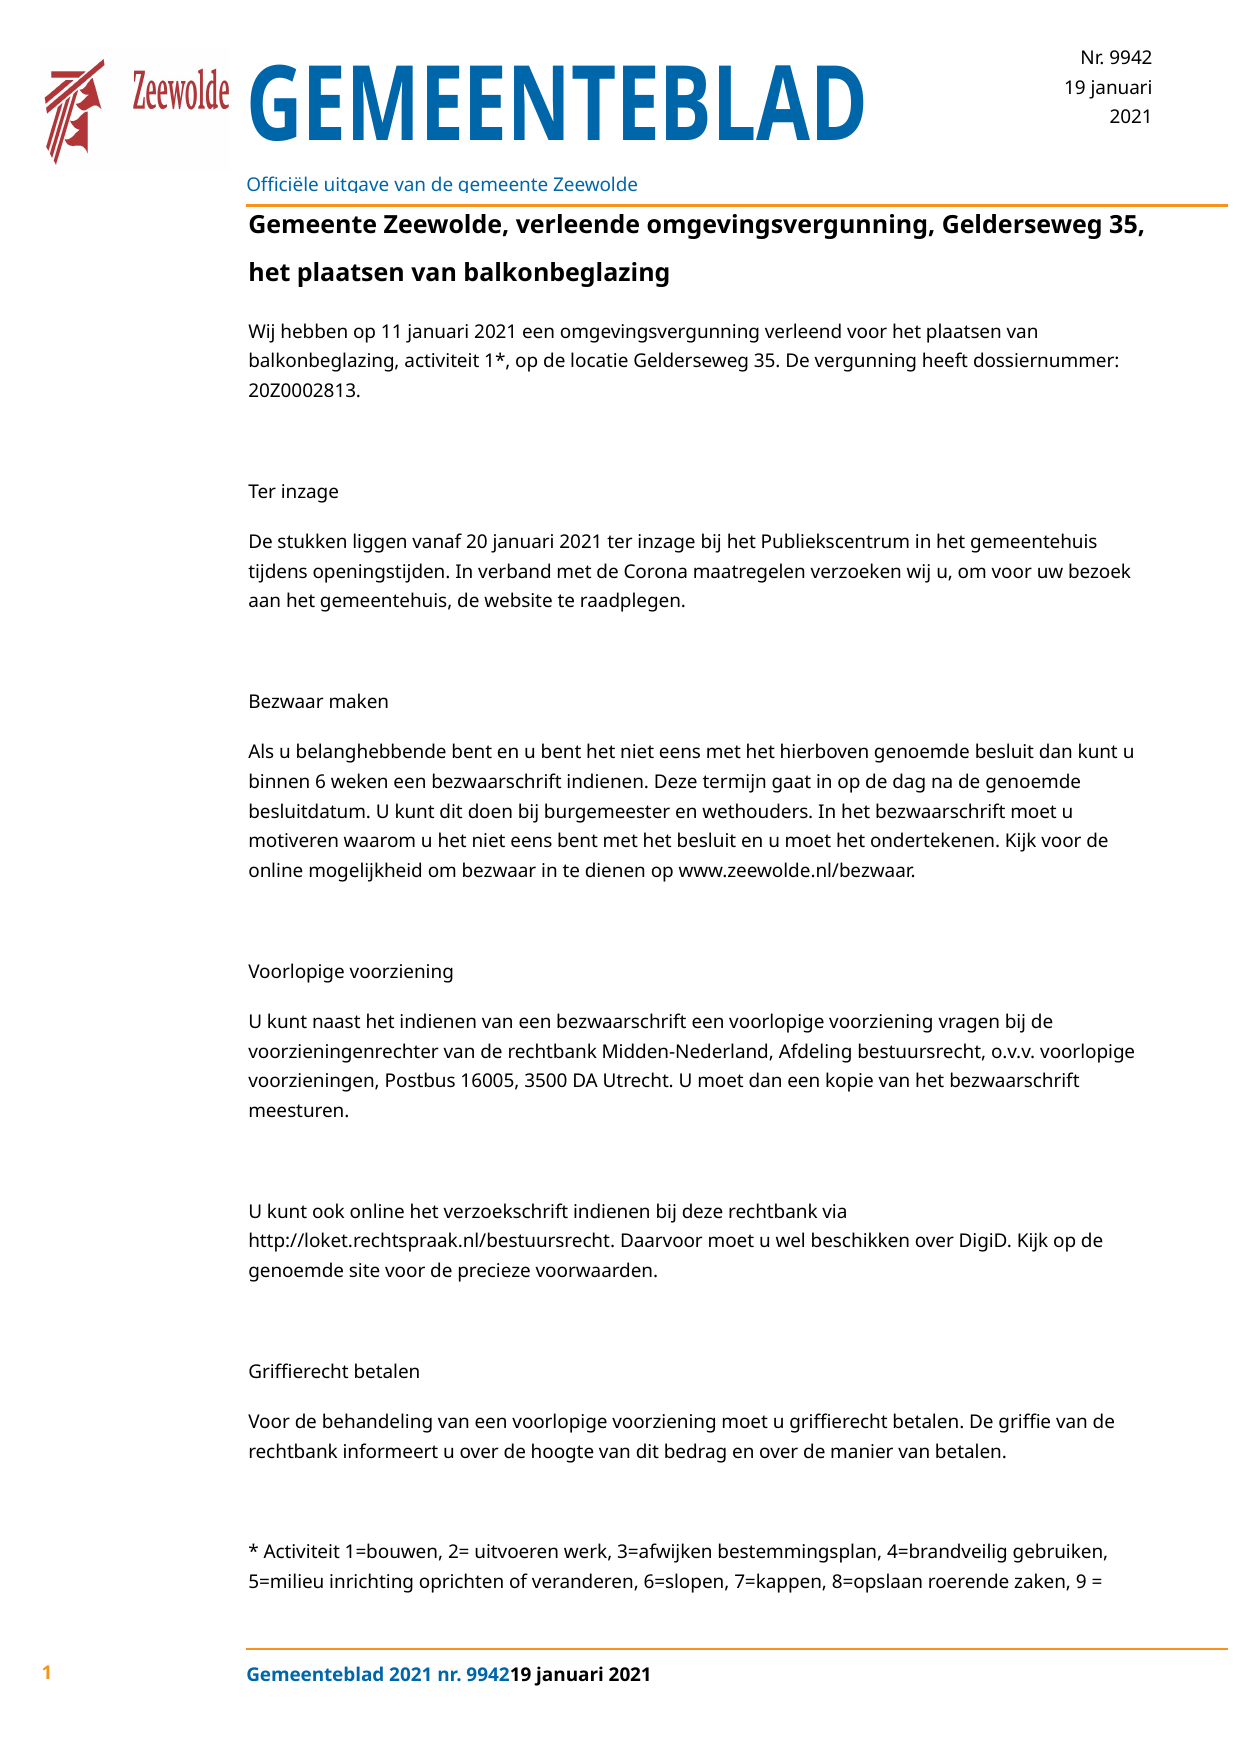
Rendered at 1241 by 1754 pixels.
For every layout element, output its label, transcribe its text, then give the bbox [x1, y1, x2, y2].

picture [41, 47, 231, 172]
text Gemeente Zeewolde, verleende omgevingsvergunning, Gelderseweg 35, het plaatsen van balkonbeglazing [248, 207, 1152, 288]
text Ter inzage [248, 478, 1152, 504]
text Als u belanghebbende bent en u bent het niet eens met het hierboven genoemde besluit dan kunt u binnen 6 weken een bezwaarschrift indienen. Deze termijn gaat in op de dag na de genoemde besluitdatum. U kunt dit doen bij burgemeester en wethouders. In het bezwaarschrift moet u motiveren waarom u het niet eens bent met het besluit en u moet het ondertekenen. Kijk voor de online mogelijkheid om bezwaar in te dienen op www.zeewolde.nl/bezwaar. [248, 739, 1152, 883]
text Bezwaar maken [248, 688, 1152, 714]
text Voor de behandeling van een voorlopige voorziening moet u griffierecht betalen. De griffie van de rechtbank informeert u over de hoogte van dit bedrag en over de manier van betalen. [248, 1408, 1152, 1464]
text De stukken liggen vanaf 20 januari 2021 ter inzage bij het Publiekscentrum in het gemeentehuis tijdens openingstijden. In verband met de Corona maatregelen verzoeken wij u, om voor uw bezoek aan het gemeentehuis, de website te raadplegen. [248, 528, 1152, 613]
text U kunt ook online het verzoekschrift indienen bij deze rechtbank via http://loket.rechtspraak.nl/bestuursrecht. Daarvoor moet u wel beschikken over DigiD. Kijk op de genoemde site voor de precieze voorwaarden. [248, 1198, 1152, 1283]
text * Activiteit 1=bouwen, 2= uitvoeren werk, 3=afwijken bestemmingsplan, 4=brandveilig gebruiken, 5=milieu inrichting oprichten of veranderen, 6=slopen, 7=kappen, 8=opslaan roerende zaken, 9 = [248, 1539, 1152, 1594]
text Wij hebben op 11 januari 2021 een omgevingsvergunning verleend voor het plaatsen van balkonbeglazing, activiteit 1*, op de locatie Gelderseweg 35. De vergunning heeft dossiernummer: 20Z0002813. [248, 318, 1152, 403]
text Griffierecht betalen [248, 1358, 1152, 1384]
text Voorlopige voorziening [248, 958, 1152, 984]
text U kunt naast het indienen van een bezwaarschrift een voorlopige voorziening vragen bij de voorzieningenrechter van de rechtbank Midden-Nederland, Afdeling bestuursrecht, o.v.v. voorlopige voorzieningen, Postbus 16005, 3500 DA Utrecht. U moet dan een kopie van het bezwaarschrift meesturen. [248, 1008, 1152, 1123]
